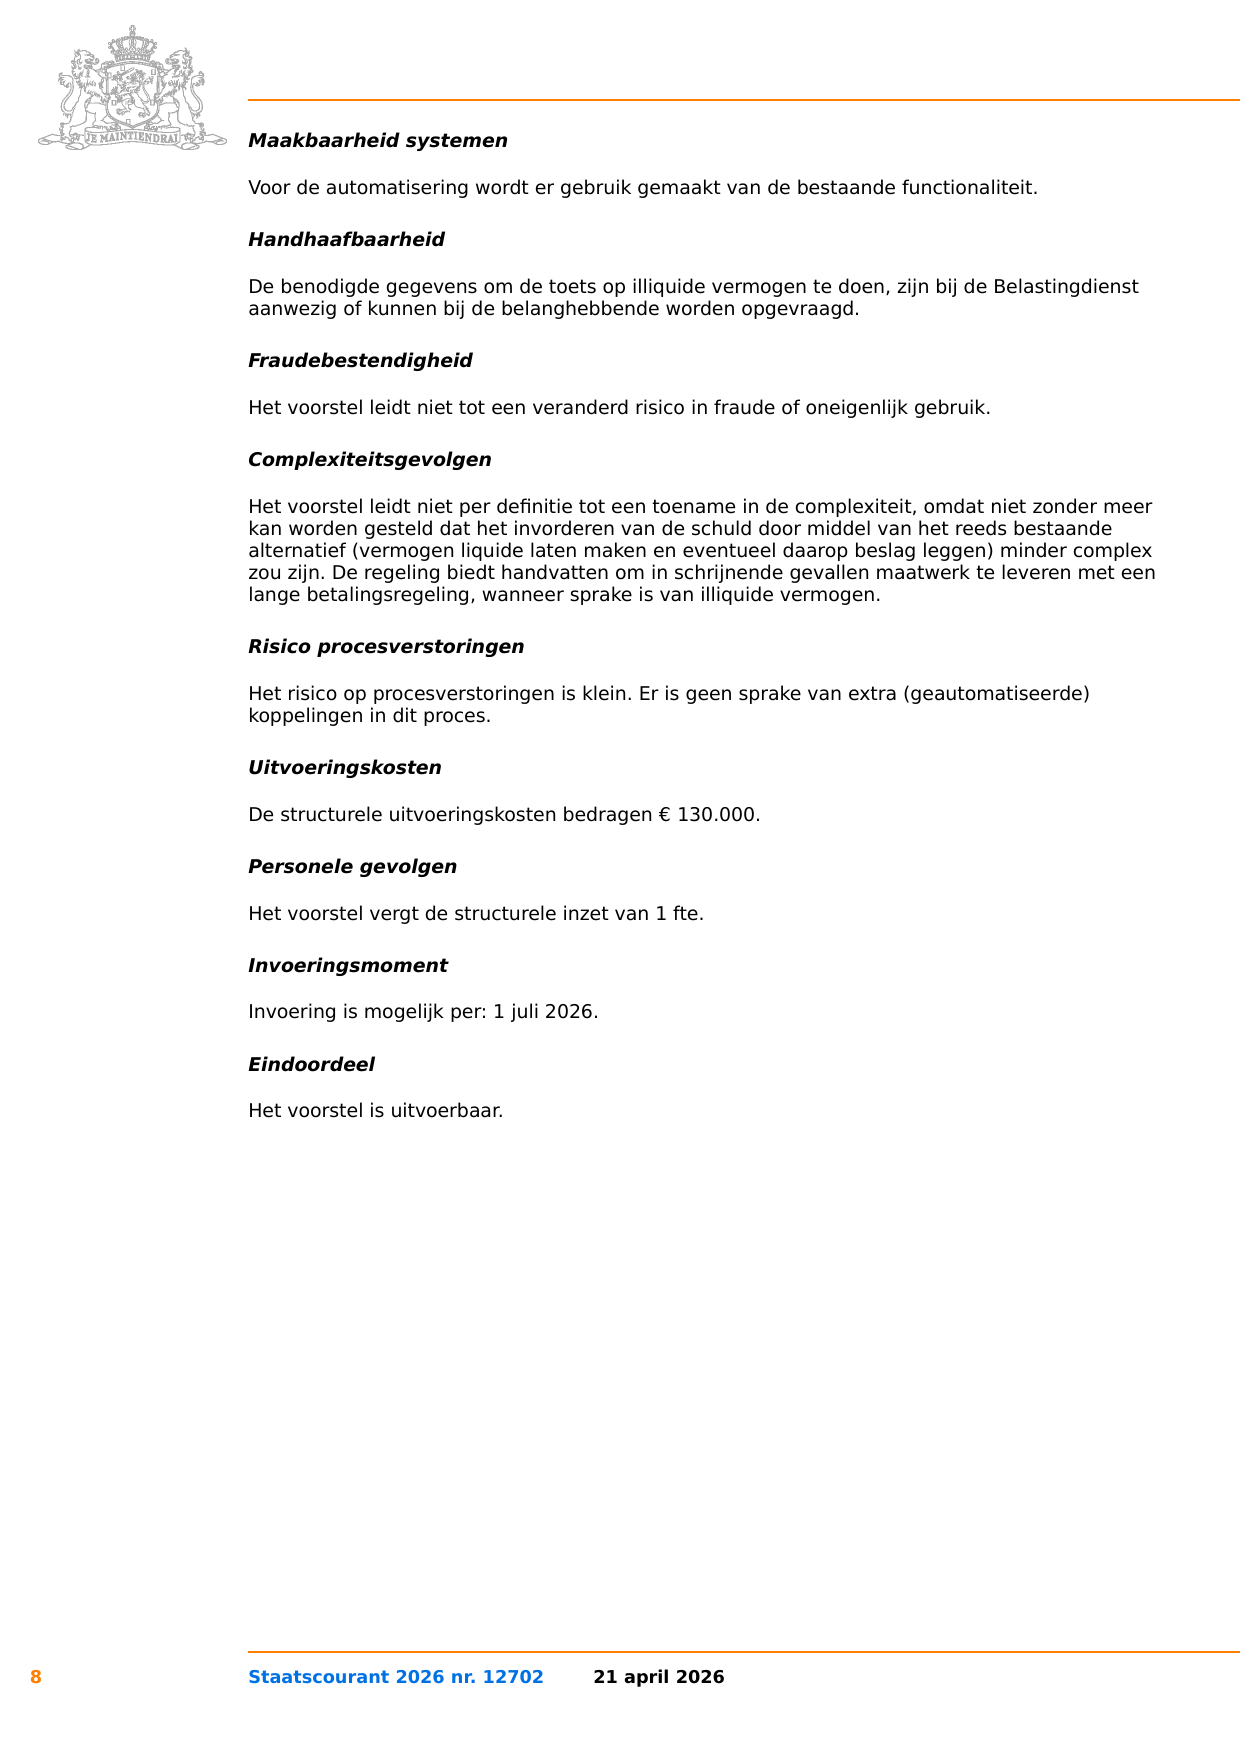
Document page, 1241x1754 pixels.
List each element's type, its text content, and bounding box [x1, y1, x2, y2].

text Het voorstel vergt de structurele inzet van 1 fte. [248, 902, 1163, 924]
subtitle Eindoordeel [248, 1053, 1163, 1075]
subtitle Uitvoeringskosten [248, 757, 1163, 778]
text De structurele uitvoeringskosten bedragen € 130.000. [248, 803, 1163, 826]
subtitle Fraudebestendigheid [248, 350, 1163, 372]
text De benodigde gegevens om de toets op illiquide vermogen te doen, zijn bij de Belastingdienst aanwezig of kunnen bij de belanghebbende worden opgevraagd. [248, 276, 1163, 320]
text Voor de automatisering wordt er gebruik gemaakt van de bestaande functionaliteit. [248, 177, 1163, 199]
text Het risico op procesverstoringen is klein. Er is geen sprake van extra (geautomatiseerde) koppelingen in dit proces. [248, 683, 1163, 727]
picture [38, 25, 227, 150]
text Het voorstel is uitvoerbaar. [248, 1100, 1163, 1122]
subtitle Personele gevolgen [248, 856, 1163, 877]
subtitle Complexiteitsgevolgen [248, 449, 1163, 471]
subtitle Maakbaarheid systemen [248, 130, 1163, 152]
text Invoering is mogelijk per: 1 juli 2026. [248, 1001, 1163, 1023]
text Het voorstel leidt niet tot een veranderd risico in fraude of oneigenlijk gebruik. [248, 397, 1163, 419]
text Het voorstel leidt niet per definitie tot een toename in de complexiteit, omdat niet zonder meer kan worden gesteld dat het invorderen van de schuld door middel van het reeds bestaande alternatief (vermogen liquide laten maken en eventueel daarop beslag leggen) minder complex zou zijn. De regeling biedt handvatten om in schrijnende gevallen maatwerk te leveren met een lange betalingsregeling, wanneer sprake is van illiquide vermogen. [248, 496, 1163, 606]
subtitle Risico procesverstoringen [248, 636, 1163, 658]
subtitle Invoeringsmoment [248, 954, 1163, 976]
subtitle Handhaafbaarheid [248, 229, 1163, 251]
